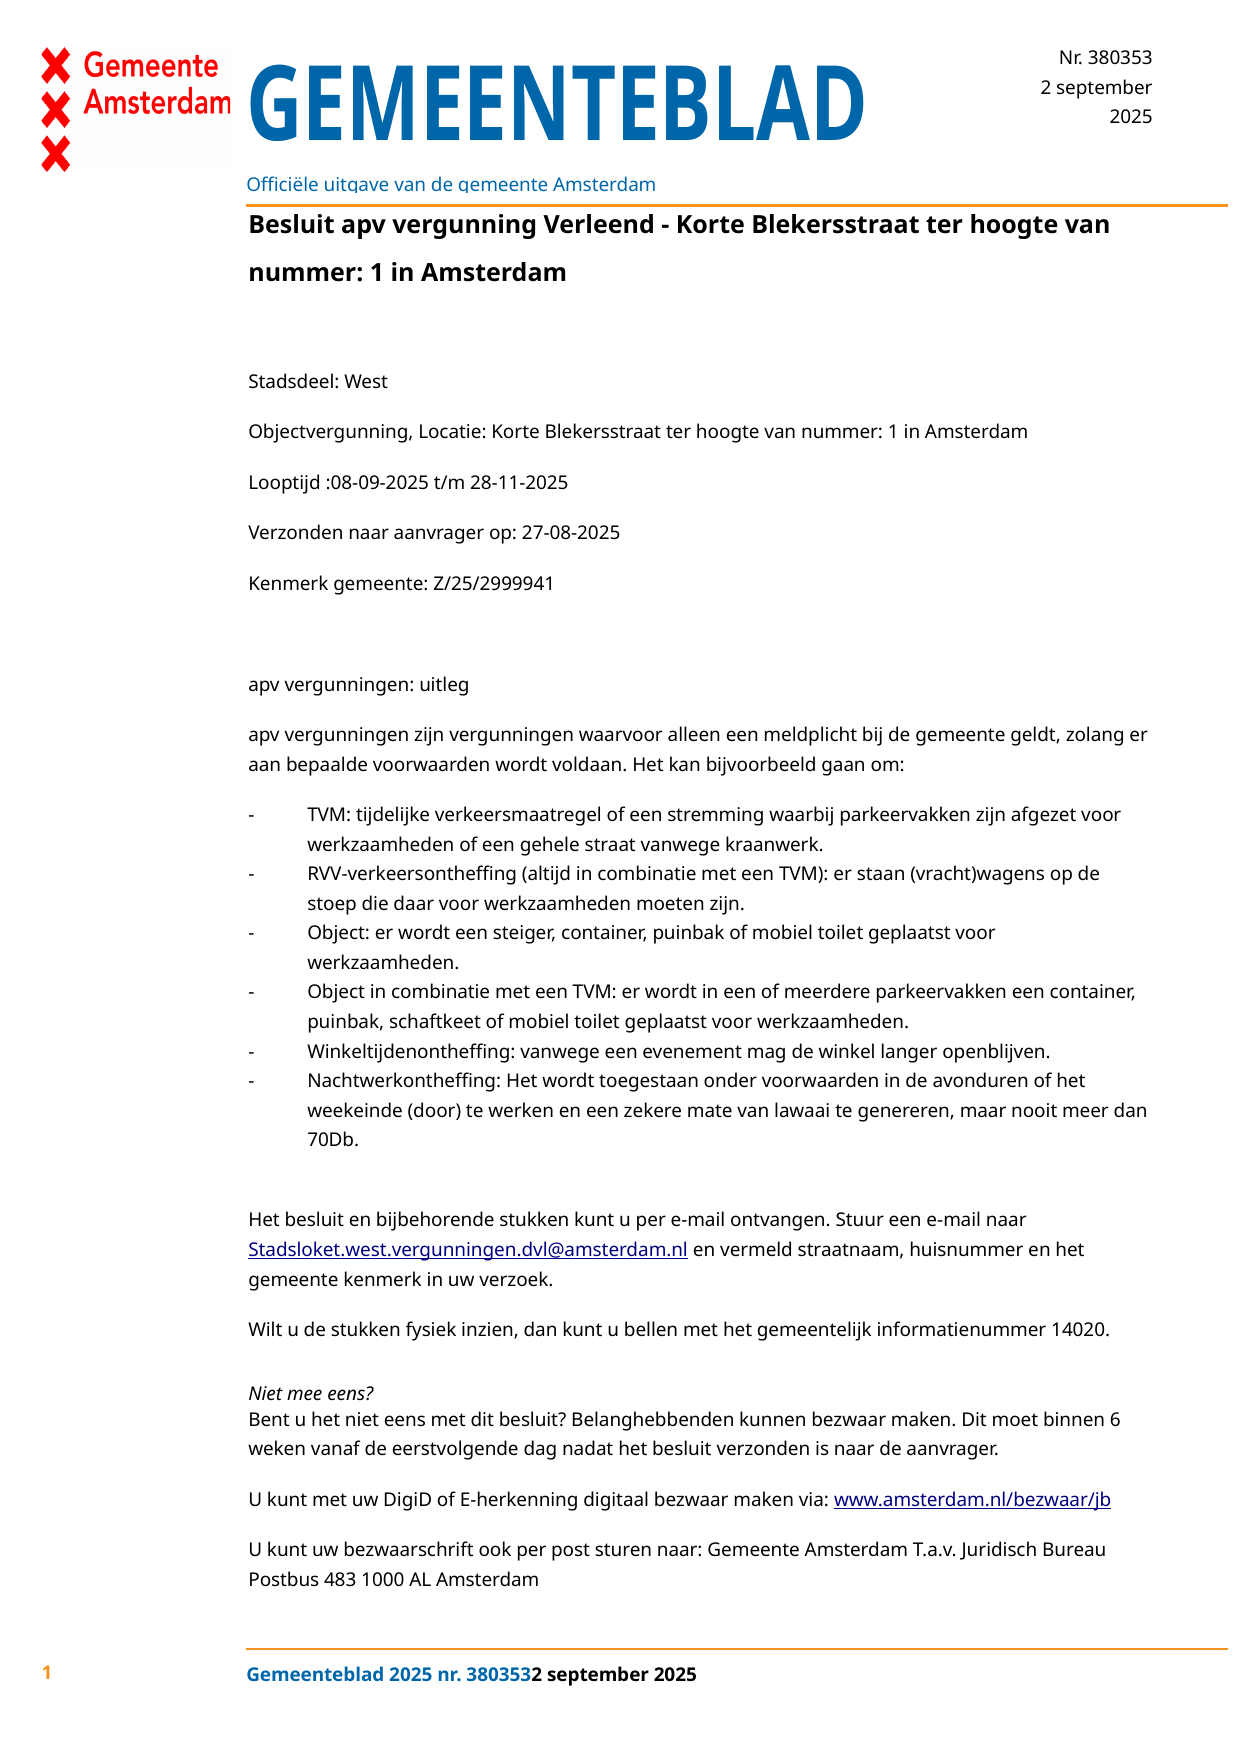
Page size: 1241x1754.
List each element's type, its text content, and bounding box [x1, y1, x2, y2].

text Het besluit en bijbehorende stukken kunt u per e-mail ontvangen. Stuur een e-mail naar Stadsloket.west.vergunningen.dvl@amsterdam.nl en vermeld straatnaam, huisnummer en het gemeente kenmerk in uw verzoek. [248, 1207, 1152, 1292]
text Verzonden naar aanvrager op: 27-08-2025 [248, 519, 1152, 545]
picture [41, 47, 231, 172]
text apv vergunningen: uitleg [248, 671, 1152, 697]
list Nachtwerkontheffing: Het wordt toegestaan onder voorwaarden in de avonduren of het weekeinde (door) te werken en een zekere mate van lawaai te genereren, maar nooit meer dan 70Db. [248, 1067, 1152, 1152]
list Object in combinatie met een TVM: er wordt in een of meerdere parkeervakken een container, puinbak, schaftkeet of mobiel toilet geplaatst voor werkzaamheden. [248, 979, 1152, 1034]
text Besluit apv vergunning Verleend - Korte Blekersstraat ter hoogte van nummer: 1 in Amsterdam [248, 207, 1152, 288]
text Bent u het niet eens met dit besluit? Belanghebbenden kunnen bezwaar maken. Dit moet binnen 6 weken vanaf de eerstvolgende dag nadat het besluit verzonden is naar de aanvrager. [248, 1406, 1152, 1461]
text Kenmerk gemeente: Z/25/2999941 [248, 570, 1152, 596]
text Stadsdeel: West [248, 368, 1152, 394]
text U kunt uw bezwaarschrift ook per post sturen naar: Gemeente Amsterdam T.a.v. Juridisch Bureau Postbus 483 1000 AL Amsterdam [248, 1536, 1152, 1592]
text Objectvergunning, Locatie: Korte Blekersstraat ter hoogte van nummer: 1 in Amsterdam [248, 419, 1152, 444]
text Niet mee eens? [248, 1380, 1152, 1406]
text Wilt u de stukken fysiek inzien, dan kunt u bellen met het gemeentelijk informatienummer 14020. [248, 1316, 1152, 1342]
list Object: er wordt een steiger, container, puinbak of mobiel toilet geplaatst voor werkzaamheden. [248, 919, 1152, 975]
list TVM: tijdelijke verkeersmaatregel of een stremming waarbij parkeervakken zijn afgezet voor werkzaamheden of een gehele straat vanwege kraanwerk. [248, 801, 1152, 857]
text Looptijd :08-09-2025 t/m 28-11-2025 [248, 469, 1152, 495]
text U kunt met uw DigiD of E-herkenning digitaal bezwaar maken via: www.amsterdam.nl/bezwaar/jb [248, 1486, 1152, 1512]
list RVV-verkeersontheffing (altijd in combinatie met een TVM): er staan (vracht)wagens op de stoep die daar voor werkzaamheden moeten zijn. [248, 860, 1152, 916]
list Winkeltijdenontheffing: vanwege een evenement mag de winkel langer openblijven. [248, 1038, 1152, 1064]
text apv vergunningen zijn vergunningen waarvoor alleen een meldplicht bij de gemeente geldt, zolang er aan bepaalde voorwaarden wordt voldaan. Het kan bijvoorbeeld gaan om: [248, 721, 1152, 777]
